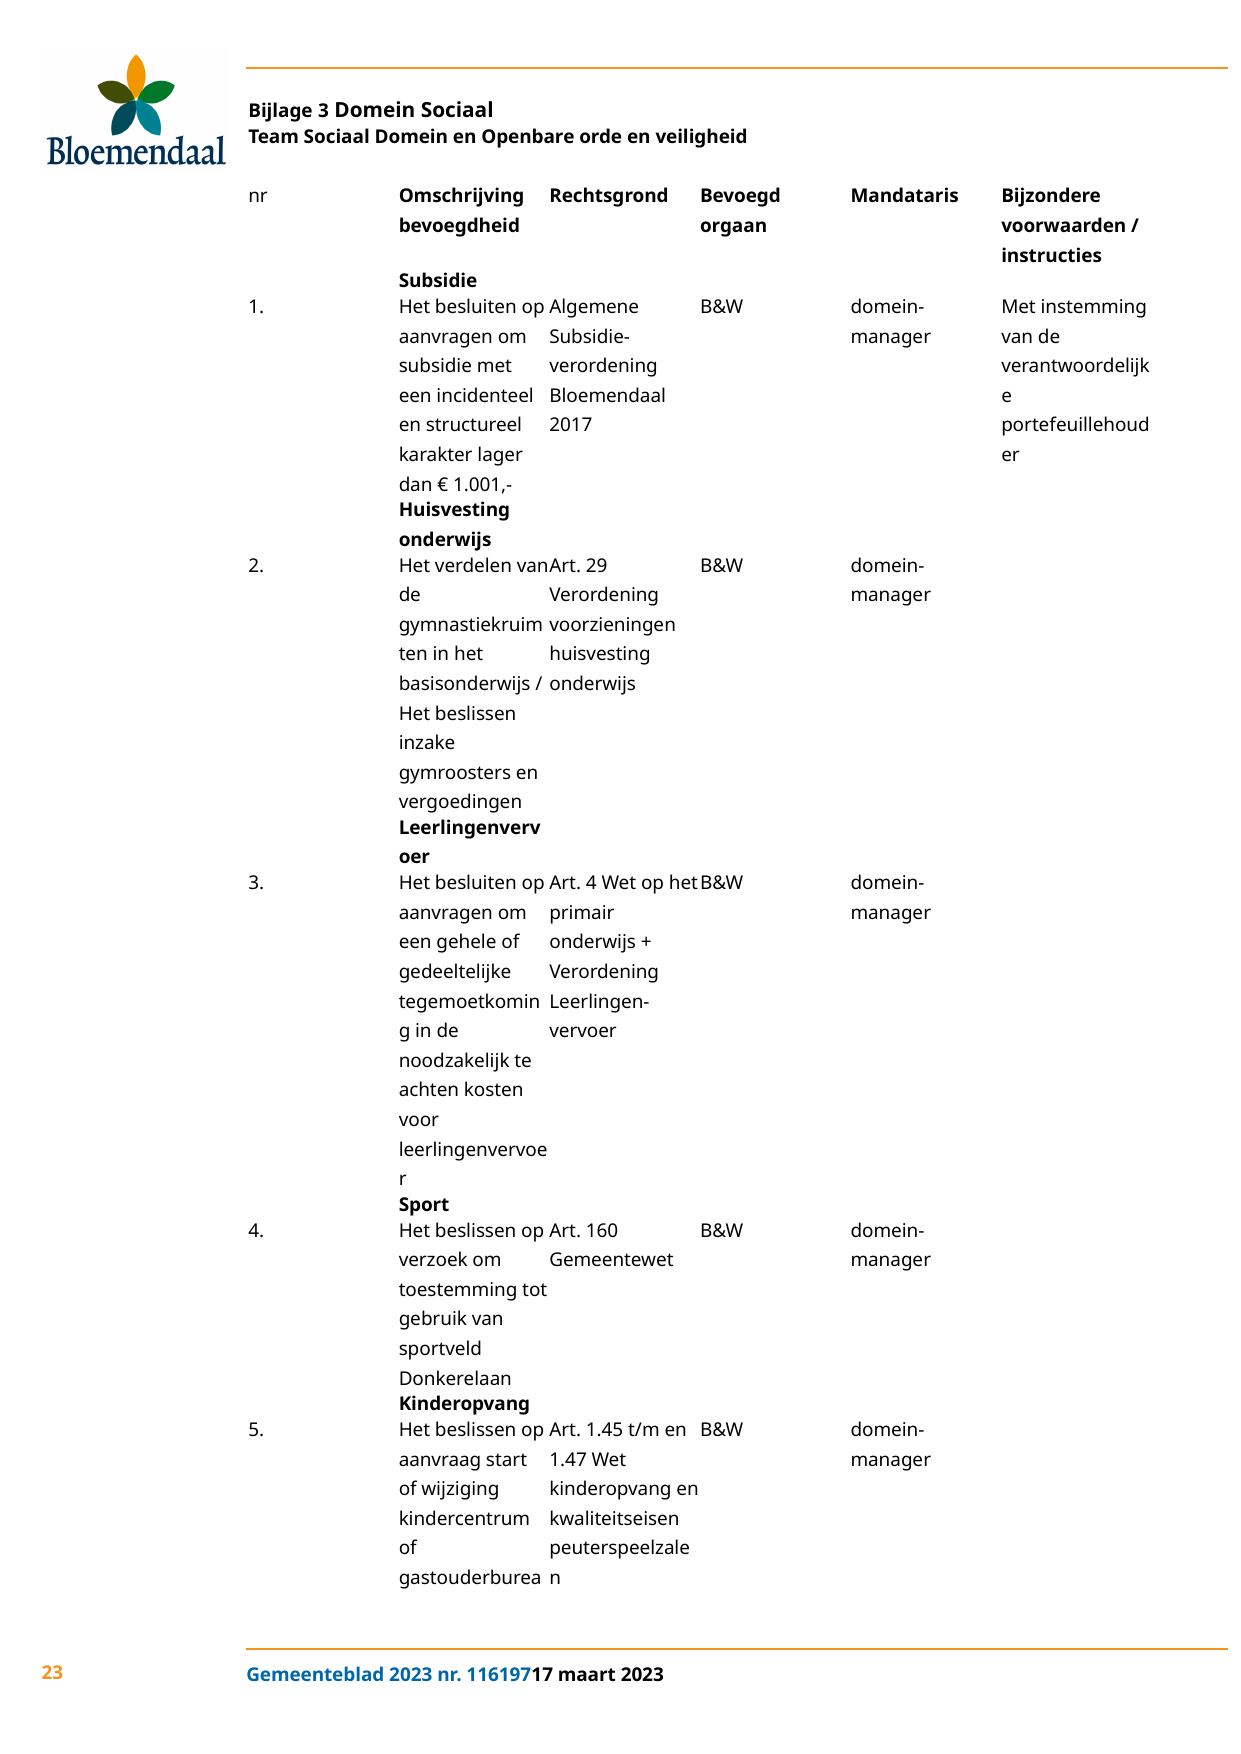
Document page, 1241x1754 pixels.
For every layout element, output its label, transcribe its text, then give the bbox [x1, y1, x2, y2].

table_cell [1001, 1416, 1152, 1590]
table_cell 1. [248, 293, 398, 496]
table_header Mandataris [850, 183, 1001, 267]
table_cell B&W [700, 293, 850, 496]
table_cell [850, 814, 1001, 869]
table_cell Algemene Subsidie-verordening Bloemendaal 2017 [549, 293, 700, 496]
table_cell [1001, 1191, 1152, 1217]
table_cell Sport [399, 1191, 549, 1217]
table_cell [700, 496, 850, 552]
table_cell B&W [700, 870, 850, 1191]
table_cell [700, 1191, 850, 1217]
table_cell [248, 814, 398, 869]
table_cell [248, 496, 398, 552]
table_cell Leerlingenvervoer [399, 814, 549, 869]
table_cell 3. [248, 870, 398, 1191]
table_cell Art. 29 Verordening voorzieningen huisvesting onderwijs [549, 552, 700, 814]
table_cell Het besluiten op aanvragen om subsidie met een incidenteel en structureel karakter lager dan € 1.001,- [399, 293, 549, 496]
table_header Omschrijving bevoegdheid [399, 183, 549, 267]
table_cell [1001, 1217, 1152, 1390]
picture [41, 47, 231, 172]
table_cell [549, 496, 700, 552]
table_cell Art. 1.45 t/m en 1.47 Wet kinderopvang en kwaliteitseisen peuterspeelzalen [549, 1416, 700, 1590]
table_cell [1001, 496, 1152, 552]
table_cell [1001, 814, 1152, 869]
table_cell domein-manager [850, 870, 1001, 1191]
table_cell Art. 4 Wet op het primair onderwijs + Verordening Leerlingen-vervoer [549, 870, 700, 1191]
table_cell [248, 268, 398, 293]
table_cell Kinderopvang [399, 1390, 549, 1416]
table_cell [850, 496, 1001, 552]
table_cell domein-manager [850, 293, 1001, 496]
table_cell Het besluiten op aanvragen om een gehele of gedeeltelijke tegemoetkoming in de noodzakelijk te achten kosten voor leerlingenvervoer [399, 870, 549, 1191]
table_cell domein-manager [850, 552, 1001, 814]
table_cell [248, 1191, 398, 1217]
table_cell [700, 1390, 850, 1416]
table_cell [1001, 1390, 1152, 1416]
table_cell Met instemming van de verantwoordelijke portefeuillehouder [1001, 293, 1152, 496]
table_cell Het beslissen op verzoek om toestemming tot gebruik van sportveld Donkerelaan [399, 1217, 549, 1390]
table_cell [850, 1390, 1001, 1416]
table_header nr [248, 183, 398, 267]
table_cell domein-manager [850, 1416, 1001, 1590]
table_cell 4. [248, 1217, 398, 1390]
table_cell [850, 268, 1001, 293]
table_cell 5. [248, 1416, 398, 1590]
table_cell B&W [700, 552, 850, 814]
text Bijlage 3 Domein Sociaal [248, 95, 1152, 123]
table_header Bijzondere voorwaarden / instructies [1001, 183, 1152, 267]
table_cell [549, 1390, 700, 1416]
table_cell [549, 1191, 700, 1217]
table_cell Huisvesting onderwijs [399, 496, 549, 552]
table_cell Subsidie [399, 268, 549, 293]
table_cell B&W [700, 1217, 850, 1390]
table_cell 2. [248, 552, 398, 814]
table_header Bevoegd orgaan [700, 183, 850, 267]
table_cell [850, 1191, 1001, 1217]
text Team Sociaal Domein en Openbare orde en veiligheid [248, 123, 1152, 149]
table_cell [549, 268, 700, 293]
table_cell Art. 160 Gemeentewet [549, 1217, 700, 1390]
table_cell [1001, 870, 1152, 1191]
table_cell [1001, 552, 1152, 814]
table_cell Het beslissen op aanvraag start of wijziging kindercentrum of gastouderburea [399, 1416, 549, 1590]
table_cell Het verdelen van de gymnastiekruimten in het basisonderwijs / Het beslissen inzake gymroosters en vergoedingen [399, 552, 549, 814]
table_header Rechtsgrond [549, 183, 700, 267]
table_cell [1001, 268, 1152, 293]
table_cell domein-manager [850, 1217, 1001, 1390]
table_cell [700, 268, 850, 293]
table_cell [549, 814, 700, 869]
table_cell [700, 814, 850, 869]
table_cell B&W [700, 1416, 850, 1590]
table_cell [248, 1390, 398, 1416]
